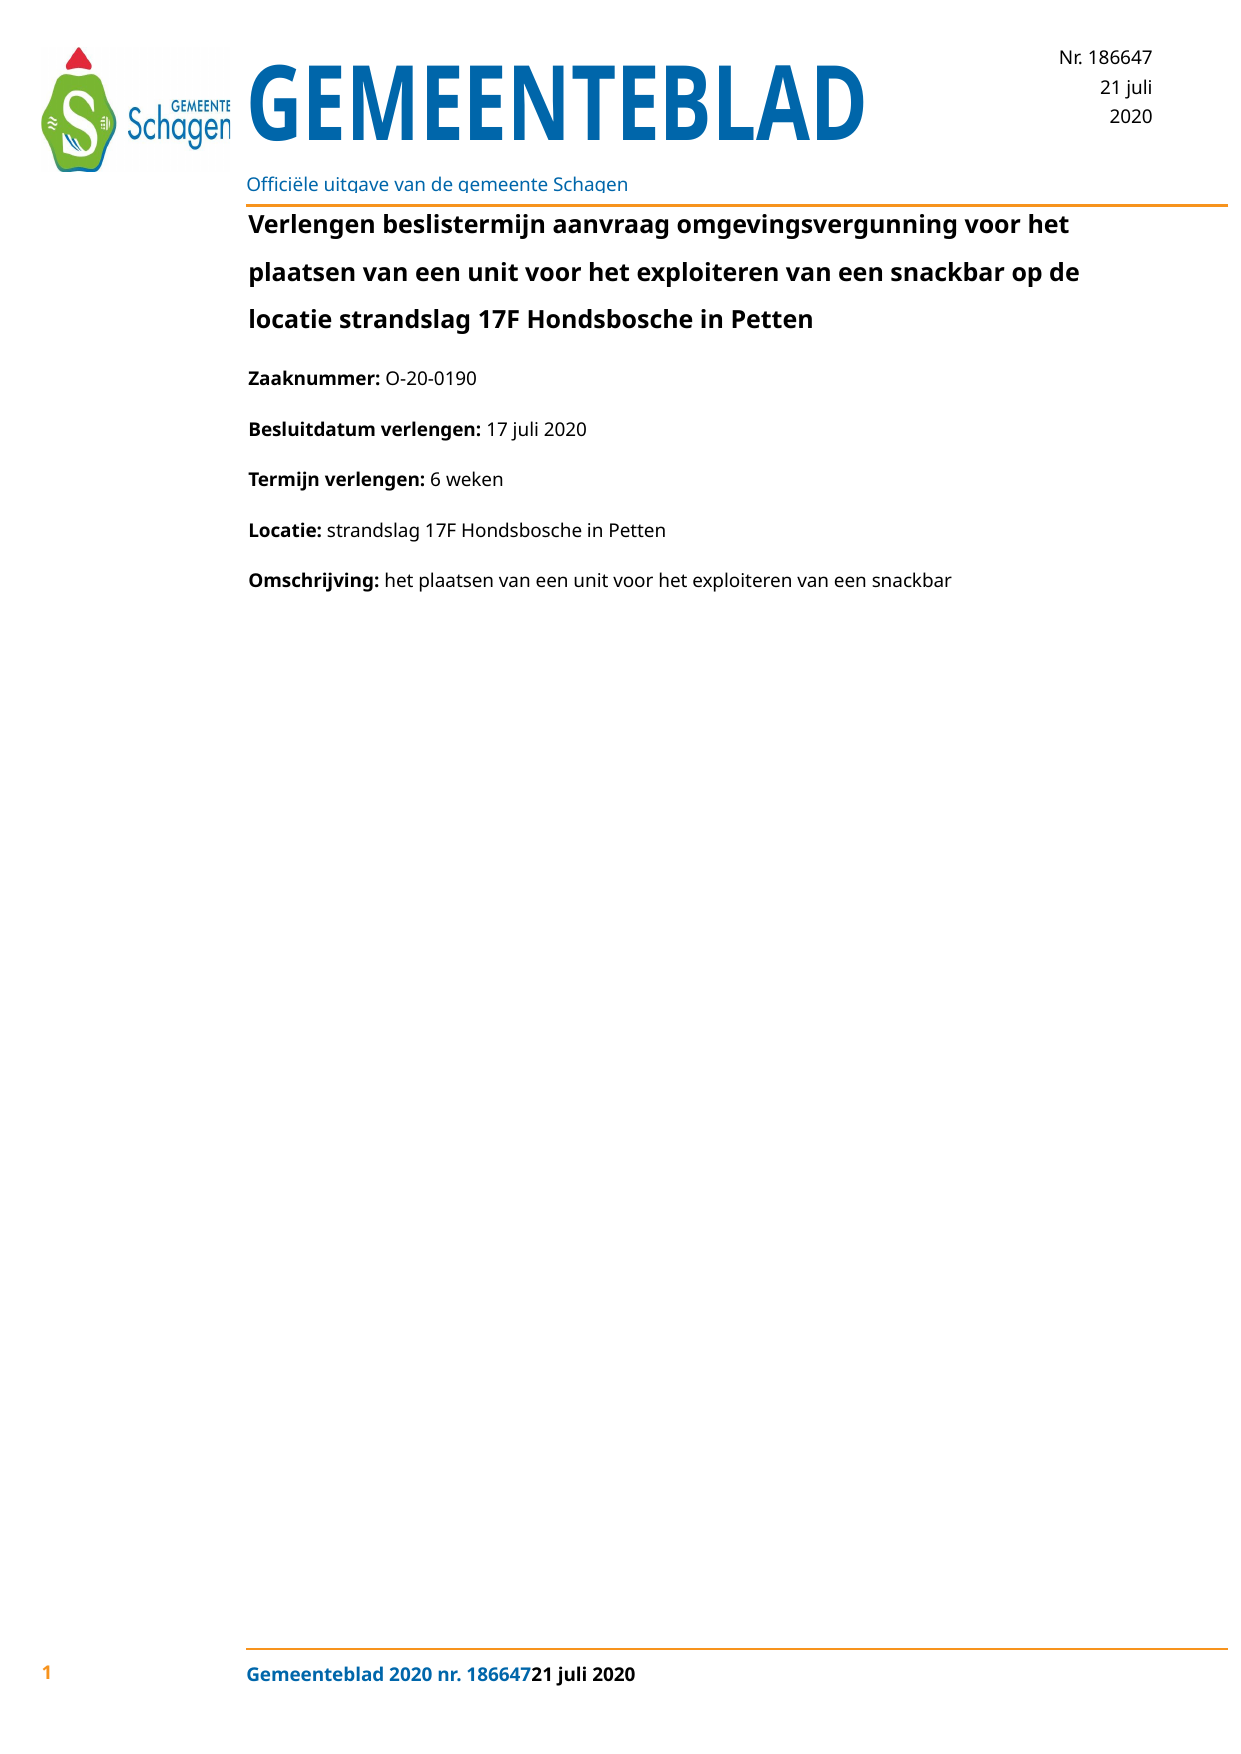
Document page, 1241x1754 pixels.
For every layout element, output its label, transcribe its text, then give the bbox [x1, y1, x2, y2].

text Besluitdatum verlengen: 17 juli 2020 [248, 416, 1152, 442]
text Omschrijving: het plaatsen van een unit voor het exploiteren van een snackbar [248, 567, 1152, 593]
text Termijn verlengen: 6 weken [248, 466, 1152, 492]
text Zaaknummer: O-20-0190 [248, 366, 1152, 391]
picture [41, 47, 231, 172]
text Locatie: strandslag 17F Hondsbosche in Petten [248, 517, 1152, 542]
text Verlengen beslistermijn aanvraag omgevingsvergunning voor het plaatsen van een unit voor het exploiteren van een snackbar op de locatie strandslag 17F Hondsbosche in Petten [248, 207, 1152, 336]
